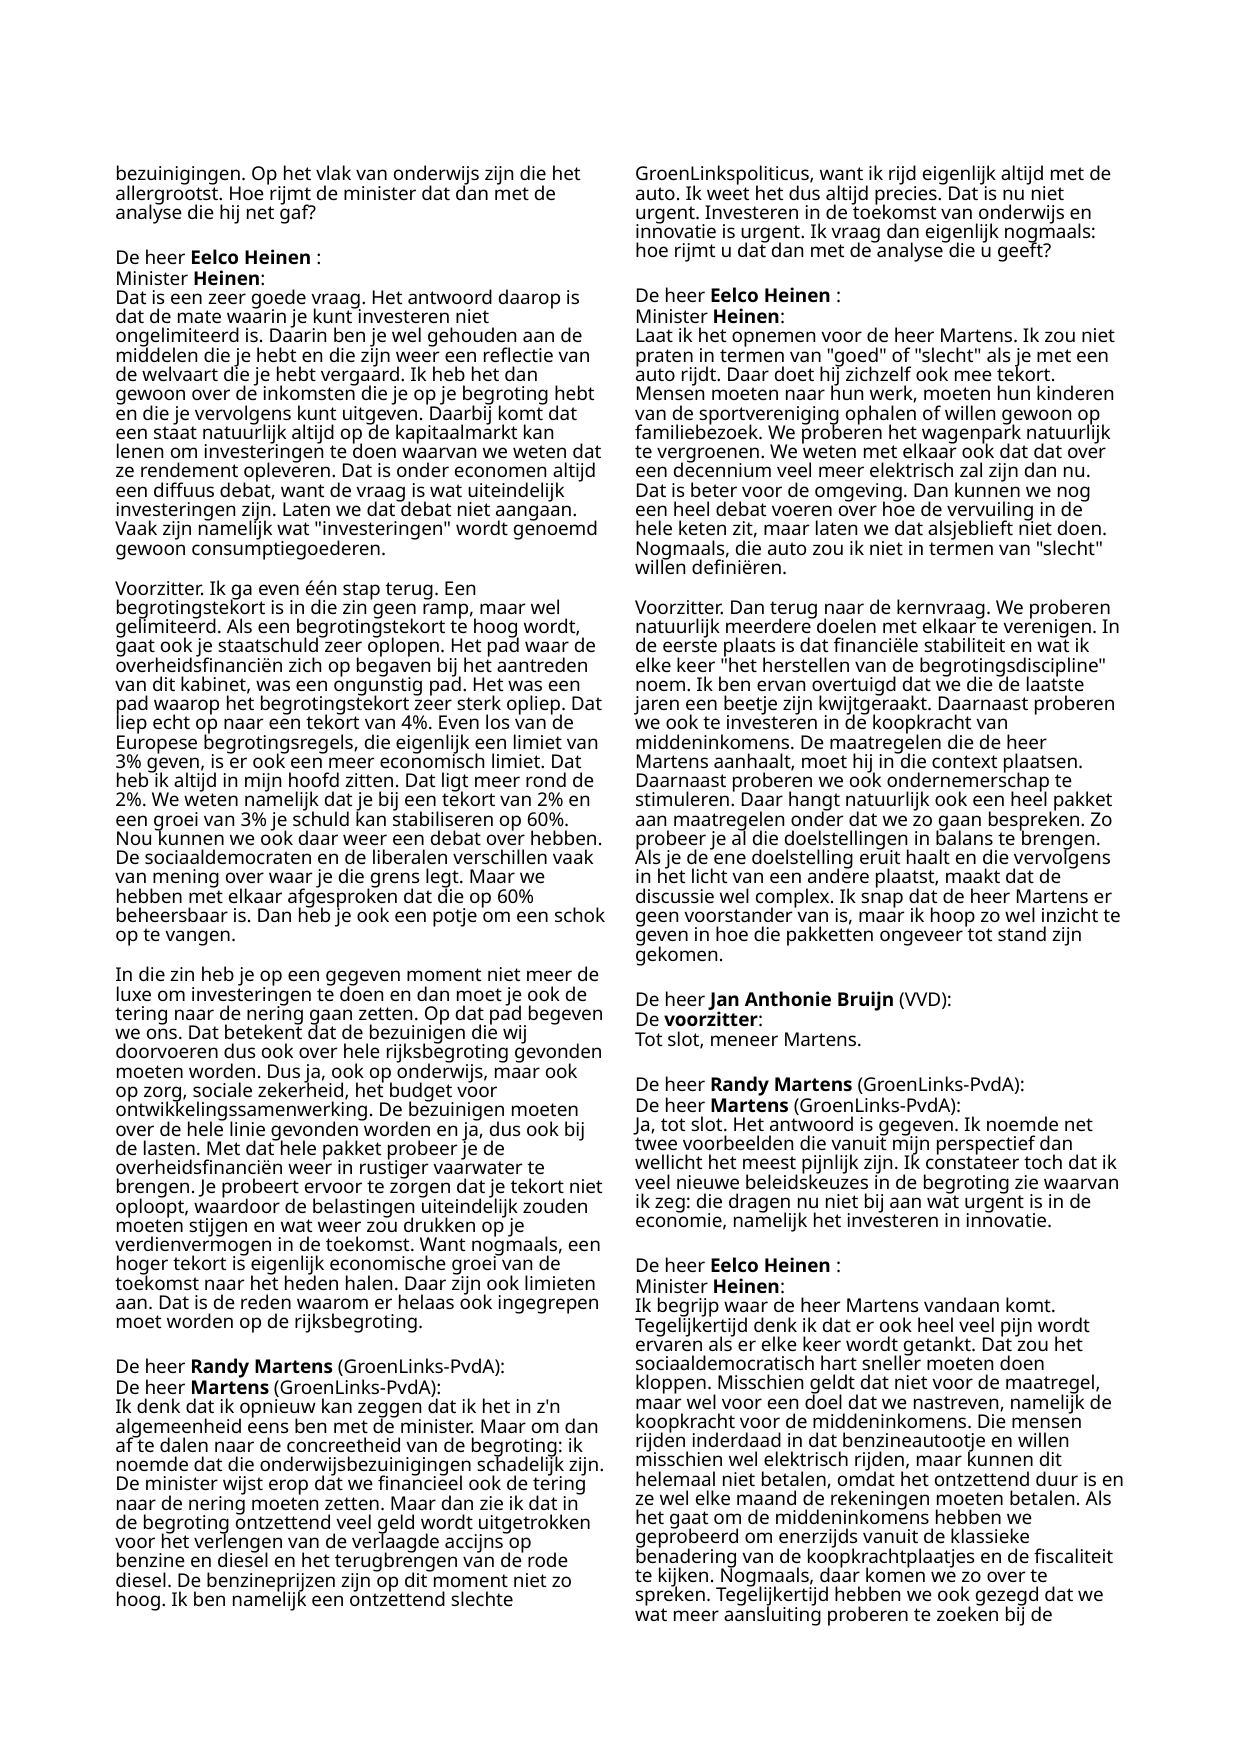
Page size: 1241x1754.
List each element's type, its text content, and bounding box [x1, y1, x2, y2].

text Ik denk dat ik opnieuw kan zeggen dat ik het in z'n algemeenheid eens ben met de minister. Maar om dan af te dalen naar de concreetheid van de begroting: ik noemde dat die onderwijsbezuinigingen schadelijk zijn. De minister wijst erop dat we financieel ook de tering naar de nering moeten zetten. Maar dan zie ik dat in de begroting ontzettend veel geld wordt uitgetrokken voor het verlengen van de verlaagde accijns op benzine en diesel en het terugbrengen van de rode diesel. De benzineprijzen zijn op dit moment niet zo hoog. Ik ben namelijk een ontzettend slechte [115, 1398, 605, 1610]
text De heer Martens (GroenLinks-PvdA): [635, 1097, 1125, 1116]
text De heer Eelco Heinen : [635, 1252, 1125, 1278]
text De voorzitter: [635, 1011, 1125, 1031]
text Ik begrijp waar de heer Martens vandaan komt. Tegelijkertijd denk ik dat er ook heel veel pijn wordt ervaren als er elke keer wordt getankt. Dat zou het sociaaldemocratisch hart sneller moeten doen kloppen. Misschien geldt dat niet voor de maatregel, maar wel voor een doel dat we nastreven, namelijk de koopkracht voor de middeninkomens. Die mensen rijden inderdaad in dat benzineautootje en willen misschien wel elektrisch rijden, maar kunnen dit helemaal niet betalen, omdat het ontzettend duur is en ze wel elke maand de rekeningen moeten betalen. Als het gaat om de middeninkomens hebben we geprobeerd om enerzijds vanuit de klassieke benadering van de koopkrachtplaatjes en de fiscaliteit te kijken. Nogmaals, daar komen we zo over te spreken. Tegelijkertijd hebben we ook gezegd dat we wat meer aansluiting proberen te zoeken bij de [635, 1297, 1125, 1625]
text Laat ik het opnemen voor de heer Martens. Ik zou niet praten in termen van "goed" of "slecht" als je met een auto rijdt. Daar doet hij zichzelf ook mee tekort. Mensen moeten naar hun werk, moeten hun kinderen van de sportvereniging ophalen of willen gewoon op familiebezoek. We proberen het wagenpark natuurlijk te vergroenen. We weten met elkaar ook dat dat over een decennium veel meer elektrisch zal zijn dan nu. Dat is beter voor de omgeving. Dan kunnen we nog een heel debat voeren over hoe de vervuiling in de hele keten zit, maar laten we dat alsjeblieft niet doen. Nogmaals, die auto zou ik niet in termen van "slecht" willen definiëren. [635, 327, 1125, 578]
text Minister Heinen: [115, 270, 605, 289]
text De heer Randy Martens (GroenLinks-PvdA): [635, 1071, 1125, 1097]
text De heer Jan Anthonie Bruijn (VVD): [635, 986, 1125, 1011]
text De heer Eelco Heinen : [635, 282, 1125, 308]
text De heer Randy Martens (GroenLinks-PvdA): [115, 1353, 605, 1379]
text De heer Eelco Heinen : [115, 244, 605, 270]
text De heer Martens (GroenLinks-PvdA): [115, 1379, 605, 1398]
text In die zin heb je op een gegeven moment niet meer de luxe om investeringen te doen en dan moet je ook de tering naar de nering gaan zetten. Op dat pad begeven we ons. Dat betekent dat de bezuinigen die wij doorvoeren dus ook over hele rijksbegroting gevonden moeten worden. Dus ja, ook op onderwijs, maar ook op zorg, sociale zekerheid, het budget voor ontwikkelingssamenwerking. De bezuinigen moeten over de hele linie gevonden worden en ja, dus ook bij de lasten. Met dat hele pakket probeer je de overheidsfinanciën weer in rustiger vaarwater te brengen. Je probeert ervoor te zorgen dat je tekort niet oploopt, waardoor de belastingen uiteindelijk zouden moeten stijgen en wat weer zou drukken op je verdienvermogen in de toekomst. Want nogmaals, een hoger tekort is eigenlijk economische groei van de toekomst naar het heden halen. Daar zijn ook limieten aan. Dat is de reden waarom er helaas ook ingegrepen moet worden op de rijksbegroting. [115, 966, 605, 1332]
text Minister Heinen: [635, 1278, 1125, 1297]
text bezuinigingen. Op het vlak van onderwijs zijn die het allergrootst. Hoe rijmt de minister dat dan met de analyse die hij net gaf? [115, 165, 605, 223]
text Tot slot, meneer Martens. [635, 1031, 1125, 1050]
text Dat is een zeer goede vraag. Het antwoord daarop is dat de mate waarin je kunt investeren niet ongelimiteerd is. Daarin ben je wel gehouden aan de middelen die je hebt en die zijn weer een reflectie van de welvaart die je hebt vergaard. Ik heb het dan gewoon over de inkomsten die je op je begroting hebt en die je vervolgens kunt uitgeven. Daarbij komt dat een staat natuurlijk altijd op de kapitaalmarkt kan lenen om investeringen te doen waarvan we weten dat ze rendement opleveren. Dat is onder economen altijd een diffuus debat, want de vraag is wat uiteindelijk investeringen zijn. Laten we dat debat niet aangaan. Vaak zijn namelijk wat "investeringen" wordt genoemd gewoon consumptiegoederen. [115, 289, 605, 559]
text Voorzitter. Ik ga even één stap terug. Een begrotingstekort is in die zin geen ramp, maar wel gelimiteerd. Als een begrotingstekort te hoog wordt, gaat ook je staatschuld zeer oplopen. Het pad waar de overheidsfinanciën zich op begaven bij het aantreden van dit kabinet, was een ongunstig pad. Het was een pad waarop het begrotingstekort zeer sterk opliep. Dat liep echt op naar een tekort van 4%. Even los van de Europese begrotingsregels, die eigenlijk een limiet van 3% geven, is er ook een meer economisch limiet. Dat heb ik altijd in mijn hoofd zitten. Dat ligt meer rond de 2%. We weten namelijk dat je bij een tekort van 2% en een groei van 3% je schuld kan stabiliseren op 60%. Nou kunnen we ook daar weer een debat over hebben. De sociaaldemocraten en de liberalen verschillen vaak van mening over waar je die grens legt. Maar we hebben met elkaar afgesproken dat die op 60% beheersbaar is. Dan heb je ook een potje om een schok op te vangen. [115, 579, 605, 946]
text Minister Heinen: [635, 308, 1125, 327]
text GroenLinkspoliticus, want ik rijd eigenlijk altijd met de auto. Ik weet het dus altijd precies. Dat is nu niet urgent. Investeren in de toekomst van onderwijs en innovatie is urgent. Ik vraag dan eigenlijk nogmaals: hoe rijmt u dat dan met de analyse die u geeft? [635, 165, 1125, 262]
text Ja, tot slot. Het antwoord is gegeven. Ik noemde net twee voorbeelden die vanuit mijn perspectief dan wellicht het meest pijnlijk zijn. Ik constateer toch dat ik veel nieuwe beleidskeuzes in de begroting zie waarvan ik zeg: die dragen nu niet bij aan wat urgent is in de economie, namelijk het investeren in innovatie. [635, 1116, 1125, 1231]
text Voorzitter. Dan terug naar de kernvraag. We proberen natuurlijk meerdere doelen met elkaar te verenigen. In de eerste plaats is dat financiële stabiliteit en wat ik elke keer "het herstellen van de begrotingsdiscipline" noem. Ik ben ervan overtuigd dat we die de laatste jaren een beetje zijn kwijtgeraakt. Daarnaast proberen we ook te investeren in de koopkracht van middeninkomens. De maatregelen die de heer Martens aanhaalt, moet hij in die context plaatsen. Daarnaast proberen we ook ondernemerschap te stimuleren. Daar hangt natuurlijk ook een heel pakket aan maatregelen onder dat we zo gaan bespreken. Zo probeer je al die doelstellingen in balans te brengen. Als je de ene doelstelling eruit haalt en die vervolgens in het licht van een andere plaatst, maakt dat de discussie wel complex. Ik snap dat de heer Martens er geen voorstander van is, maar ik hoop zo wel inzicht te geven in hoe die pakketten ongeveer tot stand zijn gekomen. [635, 599, 1125, 965]
